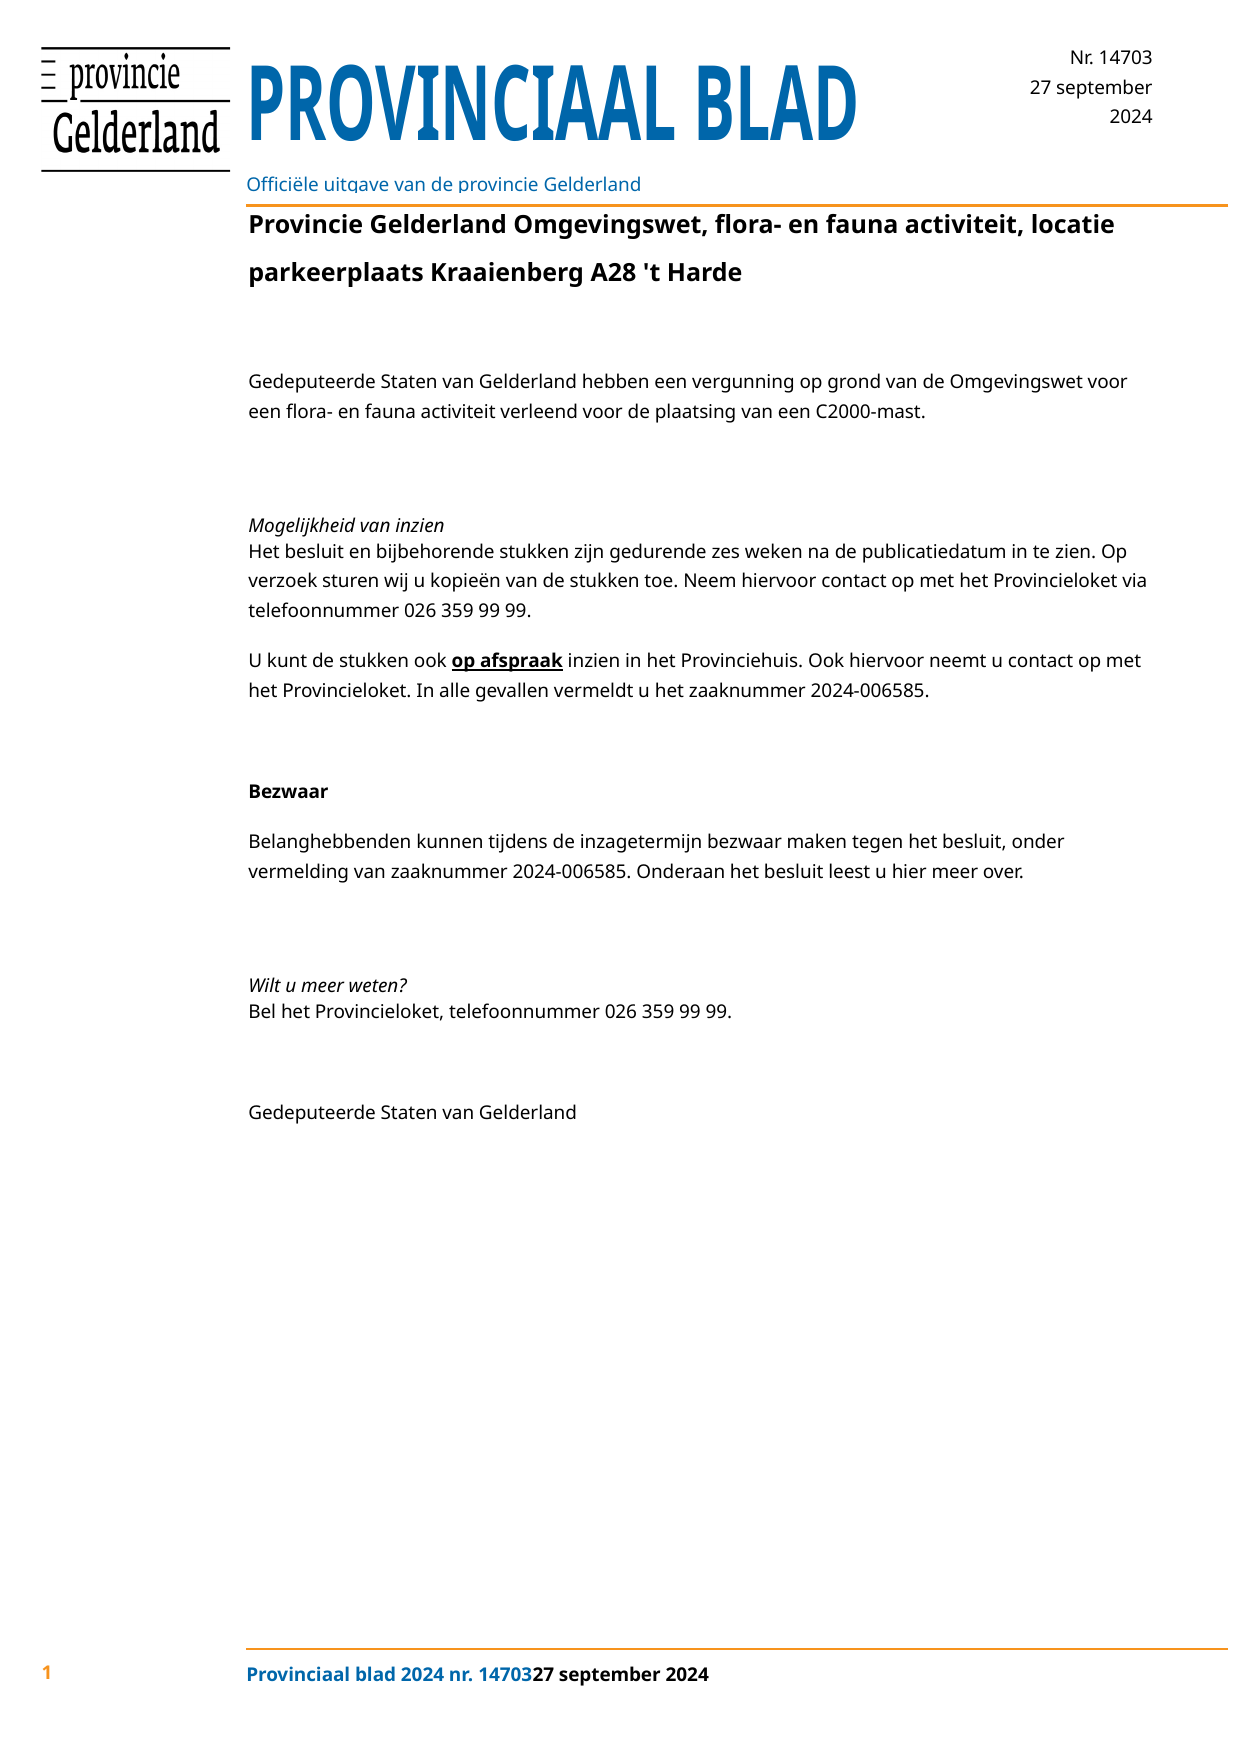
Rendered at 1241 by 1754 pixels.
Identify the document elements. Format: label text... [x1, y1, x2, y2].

text Bezwaar [248, 778, 1152, 804]
picture [41, 47, 231, 172]
text Mogelijkheid van inzien [248, 512, 1152, 538]
text U kunt de stukken ook op afspraak inzien in het Provinciehuis. Ook hiervoor neemt u contact op met het Provincieloket. In alle gevallen vermeldt u het zaaknummer 2024-006585. [248, 648, 1152, 703]
text Belanghebbenden kunnen tijdens de inzagetermijn bezwaar maken tegen het besluit, onder vermelding van zaaknummer 2024-006585. Onderaan het besluit leest u hier meer over. [248, 828, 1152, 884]
text Gedeputeerde Staten van Gelderland hebben een vergunning op grond van de Omgevingswet voor een flora- en fauna activiteit verleend voor de plaatsing van een C2000-mast. [248, 368, 1152, 424]
text Wilt u meer weten? [248, 972, 1152, 998]
text Het besluit en bijbehorende stukken zijn gedurende zes weken na de publicatiedatum in te zien. Op verzoek sturen wij u kopieën van de stukken toe. Neem hiervoor contact op met het Provincieloket via telefoonnummer 026 359 99 99. [248, 538, 1152, 623]
text Gedeputeerde Staten van Gelderland [248, 1099, 1152, 1125]
text Provincie Gelderland Omgevingswet, flora- en fauna activiteit, locatie parkeerplaats Kraaienberg A28 't Harde [248, 207, 1152, 288]
text Bel het Provincieloket, telefoonnummer 026 359 99 99. [248, 998, 1152, 1024]
